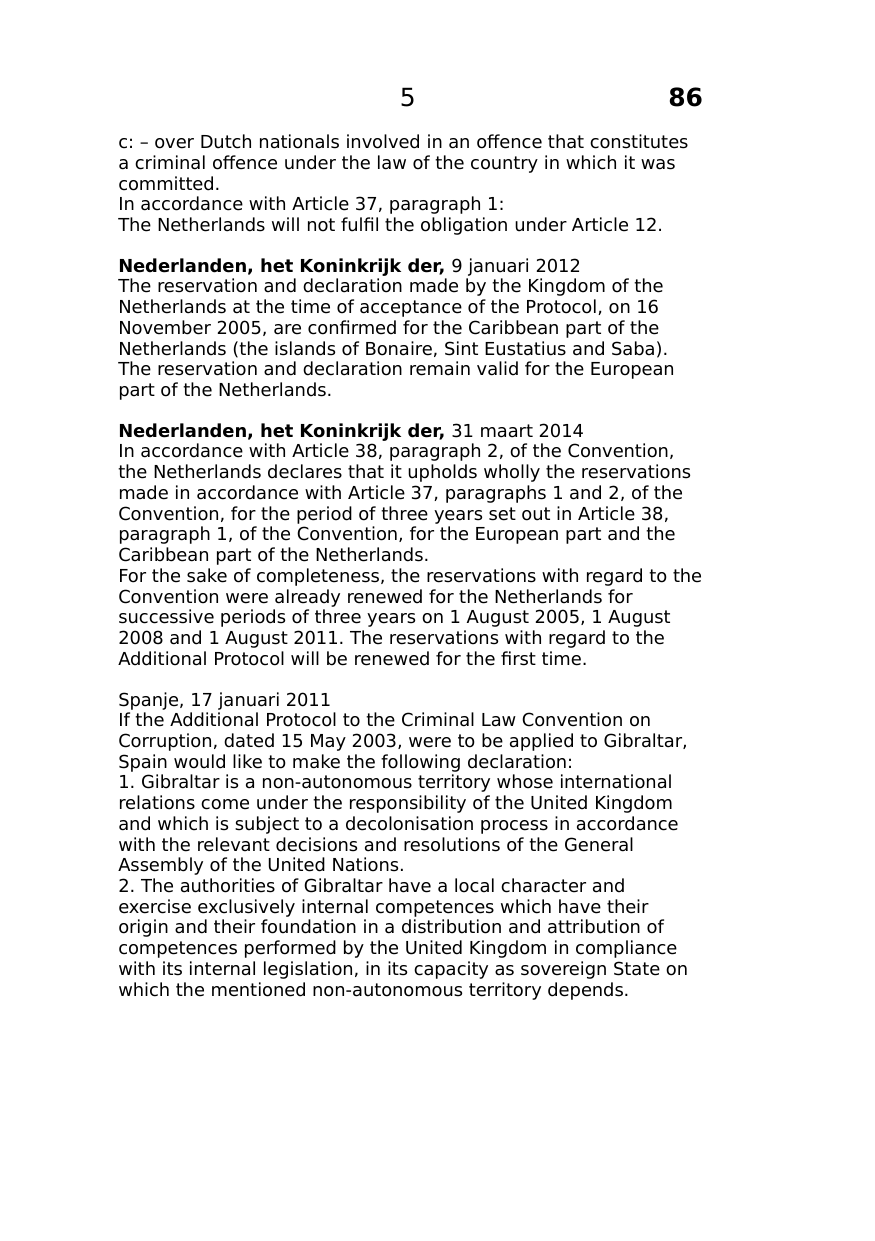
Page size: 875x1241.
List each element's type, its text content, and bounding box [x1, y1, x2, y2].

text For the sake of completeness, the reservations with regard to the Convention were already renewed for the Netherlands for successive periods of three years on 1 August 2005, 1 August 2008 and 1 August 2011. The reservations with regard to the Additional Protocol will be renewed for the first time. [118, 566, 703, 669]
text If the Additional Protocol to the Criminal Law Convention on Corruption, dated 15 May 2003, were to be applied to Gibraltar, Spain would like to make the following declaration: [118, 710, 703, 772]
text 1. Gibraltar is a non-autonomous territory whose international relations come under the responsibility of the United Kingdom and which is subject to a decolonisation process in accordance with the relevant decisions and resolutions of the General Assembly of the United Nations. [118, 772, 703, 876]
text In accordance with Article 38, paragraph 2, of the Convention, the Netherlands declares that it upholds wholly the reservations made in accordance with Article 37, paragraphs 1 and 2, of the Convention, for the period of three years set out in Article 38, paragraph 1, of the Convention, for the European part and the Caribbean part of the Netherlands. [118, 441, 703, 566]
text The Netherlands will not fulfil the obligation under Article 12. [118, 215, 703, 236]
text Nederlanden, het Koninkrijk der, 9 januari 2012 [118, 256, 703, 276]
text 2. The authorities of Gibraltar have a local character and exercise exclusively internal competences which have their origin and their foundation in a distribution and attribution of competences performed by the United Kingdom in compliance with its internal legislation, in its capacity as sovereign State on which the mentioned non-autonomous territory depends. [118, 876, 703, 1000]
text c: – over Dutch nationals involved in an offence that constitutes a criminal offence under the law of the country in which it was committed. [118, 132, 703, 194]
text Nederlanden, het Koninkrijk der, 31 maart 2014 [118, 421, 703, 441]
text The reservation and declaration made by the Kingdom of the Netherlands at the time of acceptance of the Protocol, on 16 November 2005, are confirmed for the Caribbean part of the Netherlands (the islands of Bonaire, Sint Eustatius and Saba). The reservation and declaration remain valid for the European part of the Netherlands. [118, 276, 703, 401]
text In accordance with Article 37, paragraph 1: [118, 194, 703, 215]
text Spanje, 17 januari 2011 [118, 689, 703, 710]
